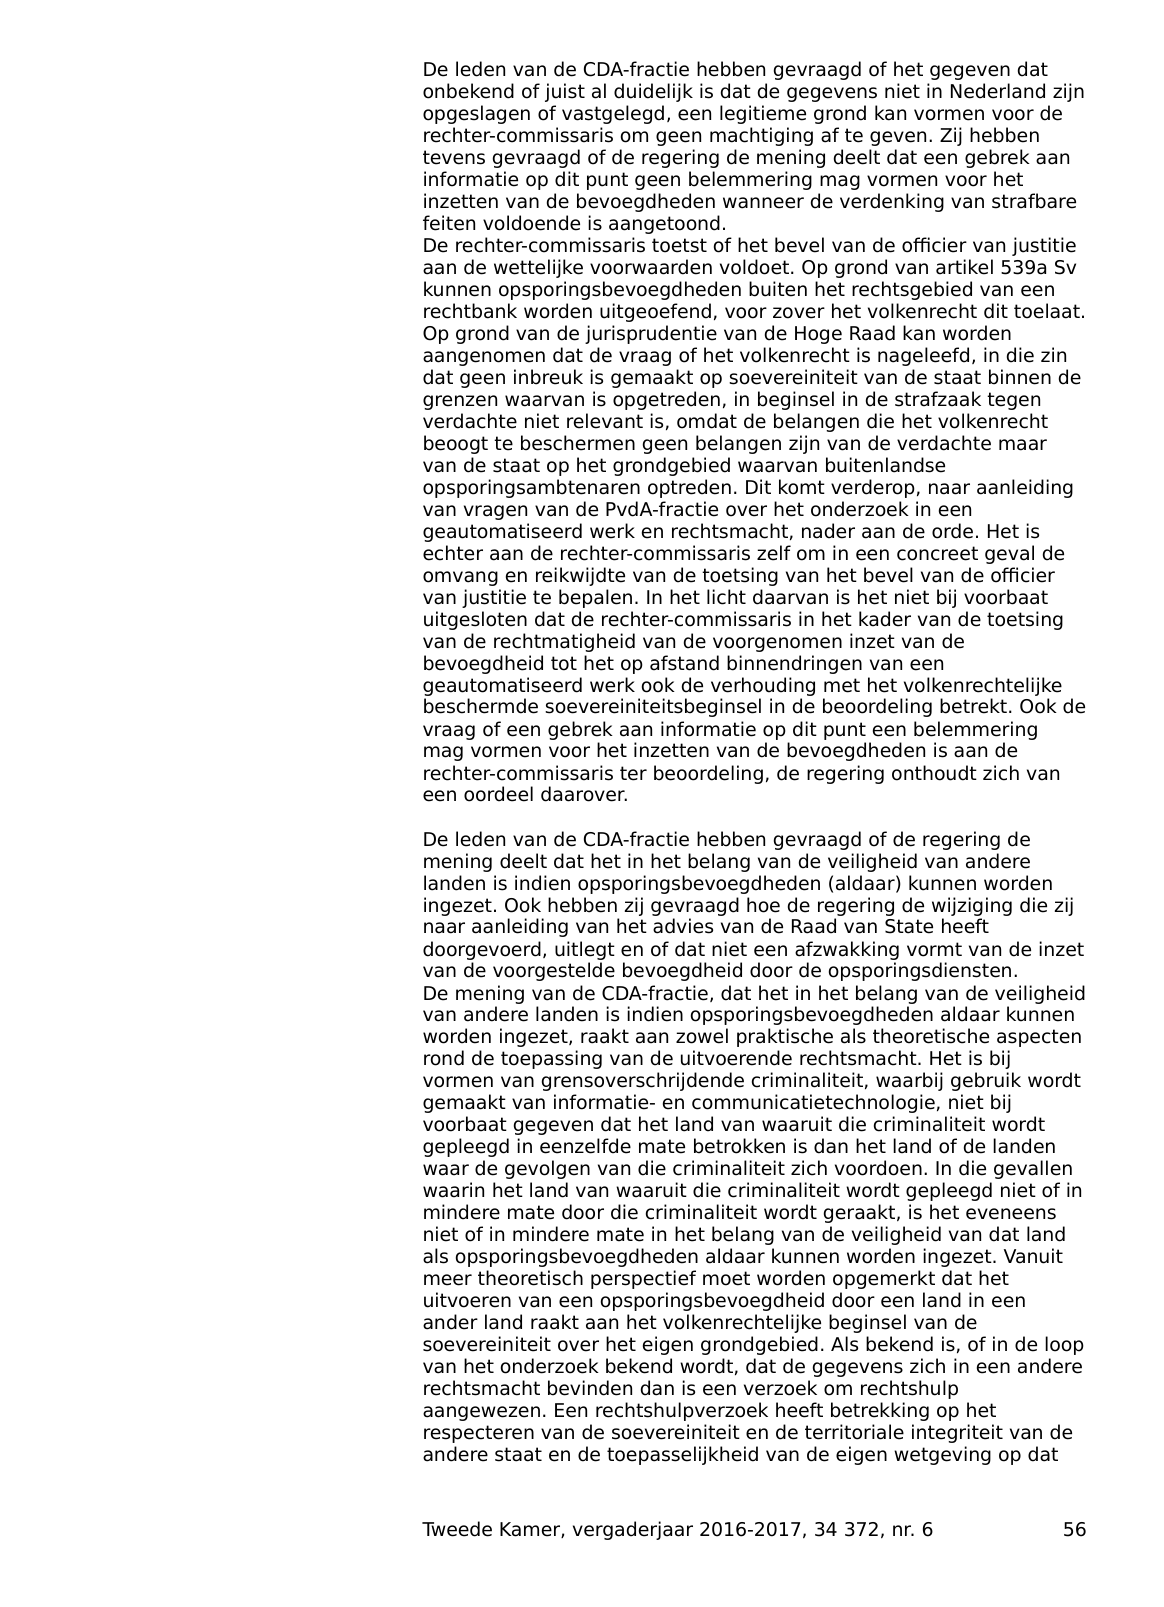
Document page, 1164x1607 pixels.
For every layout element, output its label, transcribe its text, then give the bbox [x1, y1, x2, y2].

text De leden van de CDA-fractie hebben gevraagd of de regering de mening deelt dat het in het belang van de veiligheid van andere landen is indien opsporingsbevoegdheden (aldaar) kunnen worden ingezet. Ook hebben zij gevraagd hoe de regering de wijziging die zij naar aanleiding van het advies van de Raad van State heeft doorgevoerd, uitlegt en of dat niet een afzwakking vormt van de inzet van de voorgestelde bevoegdheid door de opsporingsdiensten. [422, 828, 1087, 982]
text De leden van de CDA-fractie hebben gevraagd of het gegeven dat onbekend of juist al duidelijk is dat de gegevens niet in Nederland zijn opgeslagen of vastgelegd, een legitieme grond kan vormen voor de rechter-commissaris om geen machtiging af te geven. Zij hebben tevens gevraagd of de regering de mening deelt dat een gebrek aan informatie op dit punt geen belemmering mag vormen voor het inzetten van de bevoegdheden wanneer de verdenking van strafbare feiten voldoende is aangetoond. [422, 59, 1087, 235]
text De mening van de CDA-fractie, dat het in het belang van de veiligheid van andere landen is indien opsporingsbevoegdheden aldaar kunnen worden ingezet, raakt aan zowel praktische als theoretische aspecten rond de toepassing van de uitvoerende rechtsmacht. Het is bij vormen van grensoverschrijdende criminaliteit, waarbij gebruik wordt gemaakt van informatie- en communicatietechnologie, niet bij voorbaat gegeven dat het land van waaruit die criminaliteit wordt gepleegd in eenzelfde mate betrokken is dan het land of de landen waar de gevolgen van die criminaliteit zich voordoen. In die gevallen waarin het land van waaruit die criminaliteit wordt gepleegd niet of in mindere mate door die criminaliteit wordt geraakt, is het eveneens niet of in mindere mate in het belang van de veiligheid van dat land als opsporingsbevoegdheden aldaar kunnen worden ingezet. Vanuit meer theoretisch perspectief moet worden opgemerkt dat het uitvoeren van een opsporingsbevoegdheid door een land in een ander land raakt aan het volkenrechtelijke beginsel van de soevereiniteit over het eigen grondgebied. Als bekend is, of in de loop van het onderzoek bekend wordt, dat de gegevens zich in een andere rechtsmacht bevinden dan is een verzoek om rechtshulp aangewezen. Een rechtshulpverzoek heeft betrekking op het respecteren van de soevereiniteit en de territoriale integriteit van de andere staat en de toepasselijkheid van de eigen wetgeving op dat [422, 982, 1087, 1466]
text De rechter-commissaris toetst of het bevel van de officier van justitie aan de wettelijke voorwaarden voldoet. Op grond van artikel 539a Sv kunnen opsporingsbevoegdheden buiten het rechtsgebied van een rechtbank worden uitgeoefend, voor zover het volkenrecht dit toelaat. Op grond van de jurisprudentie van de Hoge Raad kan worden aangenomen dat de vraag of het volkenrecht is nageleefd, in die zin dat geen inbreuk is gemaakt op soevereiniteit van de staat binnen de grenzen waarvan is opgetreden, in beginsel in de strafzaak tegen verdachte niet relevant is, omdat de belangen die het volkenrecht beoogt te beschermen geen belangen zijn van de verdachte maar van de staat op het grondgebied waarvan buitenlandse opsporingsambtenaren optreden. Dit komt verderop, naar aanleiding van vragen van de PvdA-fractie over het onderzoek in een geautomatiseerd werk en rechtsmacht, nader aan de orde. Het is echter aan de rechter-commissaris zelf om in een concreet geval de omvang en reikwijdte van de toetsing van het bevel van de officier van justitie te bepalen. In het licht daarvan is het niet bij voorbaat uitgesloten dat de rechter-commissaris in het kader van de toetsing van de rechtmatigheid van de voorgenomen inzet van de bevoegdheid tot het op afstand binnendringen van een geautomatiseerd werk ook de verhouding met het volkenrechtelijke beschermde soevereiniteitsbeginsel in de beoordeling betrekt. Ook de vraag of een gebrek aan informatie op dit punt een belemmering mag vormen voor het inzetten van de bevoegdheden is aan de rechter-commissaris ter beoordeling, de regering onthoudt zich van een oordeel daarover. [422, 235, 1087, 806]
